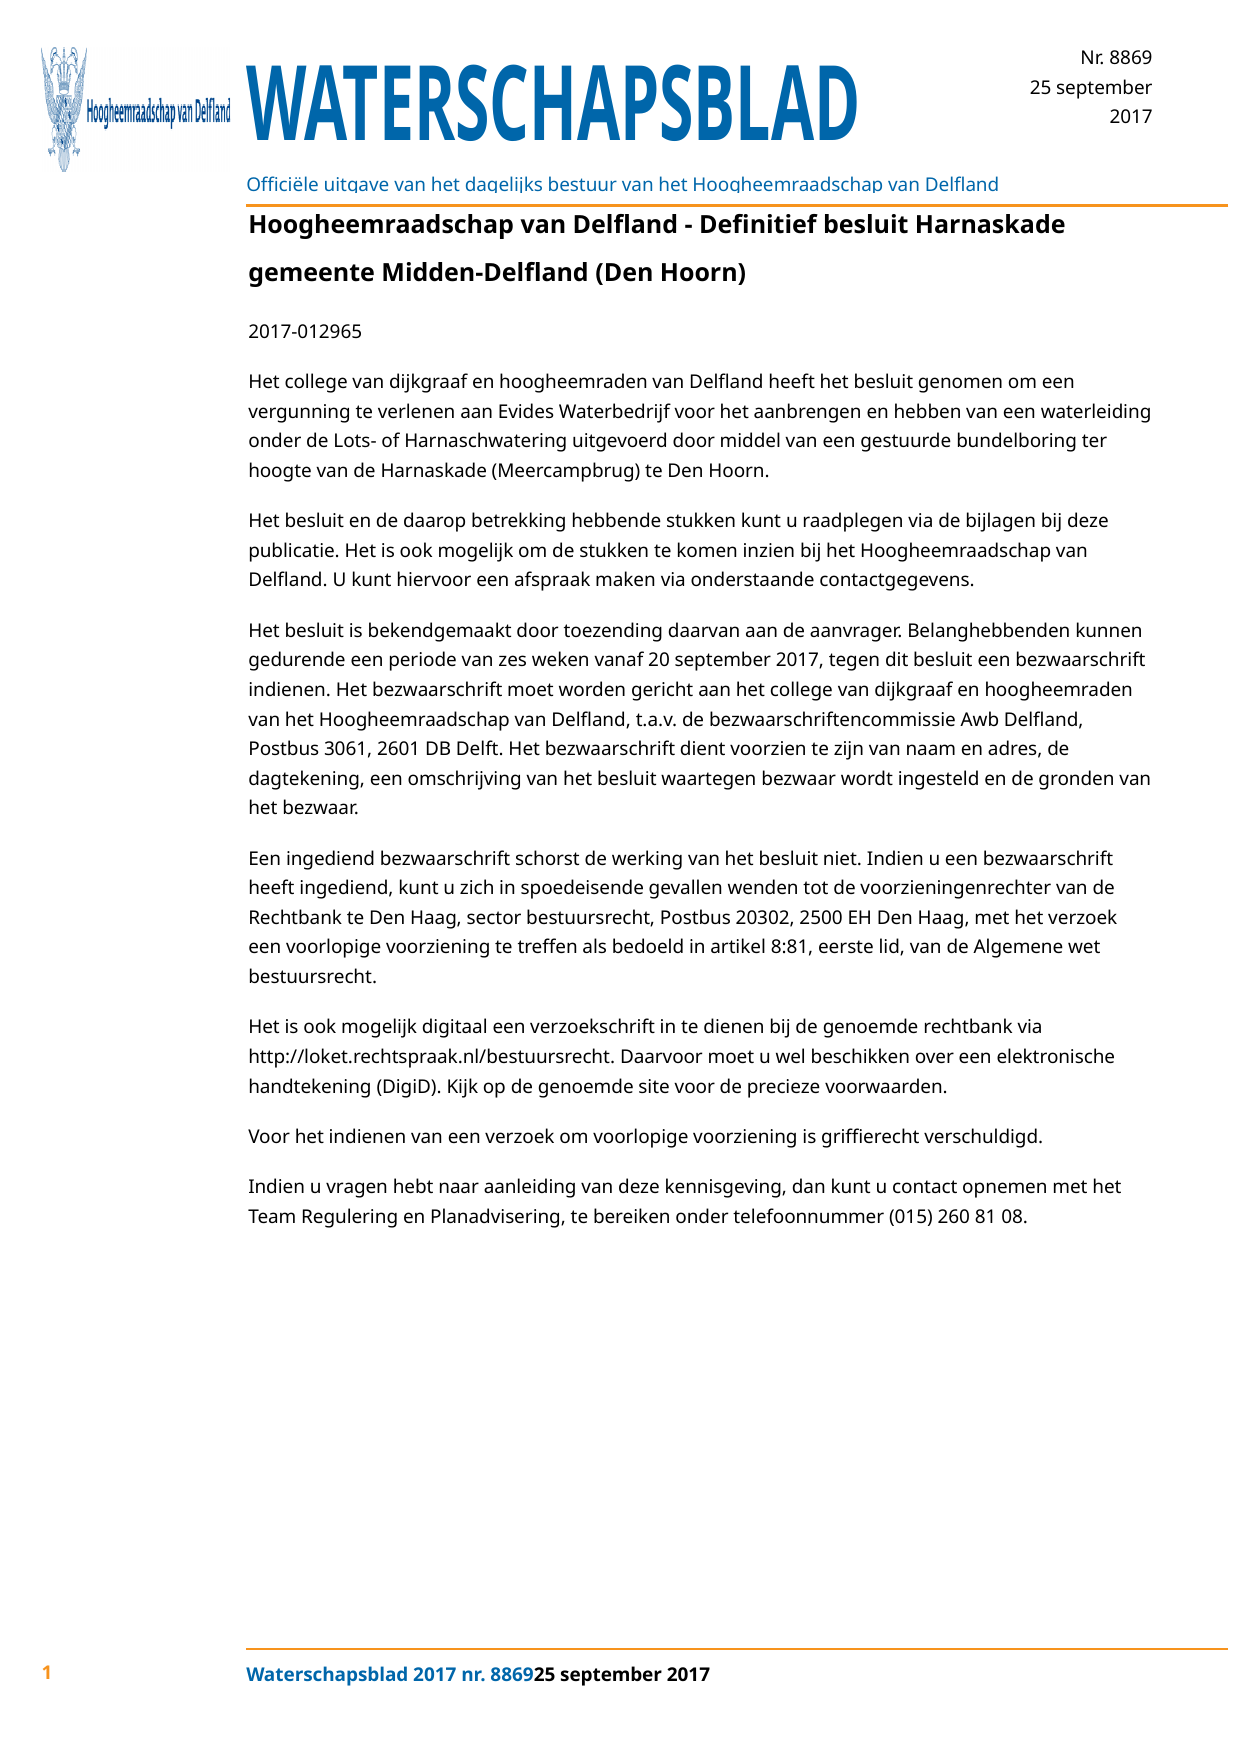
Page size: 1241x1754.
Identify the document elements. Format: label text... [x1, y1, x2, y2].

text 2017-012965 [248, 318, 1152, 344]
text Indien u vragen hebt naar aanleiding van deze kennisgeving, dan kunt u contact opnemen met het Team Regulering en Planadvisering, te bereiken onder telefoonnummer (015) 260 81 08. [248, 1174, 1152, 1229]
picture [41, 47, 231, 172]
text Het is ook mogelijk digitaal een verzoekschrift in te dienen bij de genoemde rechtbank via http://loket.rechtspraak.nl/bestuursrecht. Daarvoor moet u wel beschikken over een elektronische handtekening (DigiD). Kijk op de genoemde site voor de precieze voorwaarden. [248, 1014, 1152, 1099]
text Het besluit en de daarop betrekking hebbende stukken kunt u raadplegen via de bijlagen bij deze publicatie. Het is ook mogelijk om de stukken te komen inzien bij het Hoogheemraadschap van Delfland. U kunt hiervoor een afspraak maken via onderstaande contactgegevens. [248, 507, 1152, 592]
text Hoogheemraadschap van Delfland - Definitief besluit Harnaskade gemeente Midden-Delfland (Den Hoorn) [248, 207, 1152, 288]
text Voor het indienen van een verzoek om voorlopige voorziening is griffierecht verschuldigd. [248, 1123, 1152, 1149]
text Een ingediend bezwaarschrift schorst de werking van het besluit niet. Indien u een bezwaarschrift heeft ingediend, kunt u zich in spoedeisende gevallen wenden tot de voorzieningenrechter van de Rechtbank te Den Haag, sector bestuursrecht, Postbus 20302, 2500 EH Den Haag, met het verzoek een voorlopige voorziening te treffen als bedoeld in artikel 8:81, eerste lid, van de Algemene wet bestuursrecht. [248, 845, 1152, 989]
text Het besluit is bekendgemaakt door toezending daarvan aan de aanvrager. Belanghebbenden kunnen gedurende een periode van zes weken vanaf 20 september 2017, tegen dit besluit een bezwaarschrift indienen. Het bezwaarschrift moet worden gericht aan het college van dijkgraaf en hoogheemraden van het Hoogheemraadschap van Delfland, t.a.v. de bezwaarschriftencommissie Awb Delfland, Postbus 3061, 2601 DB Delft. Het bezwaarschrift dient voorzien te zijn van naam en adres, de dagtekening, een omschrijving van het besluit waartegen bezwaar wordt ingesteld en de gronden van het bezwaar. [248, 617, 1152, 820]
text Het college van dijkgraaf en hoogheemraden van Delfland heeft het besluit genomen om een vergunning te verlenen aan Evides Waterbedrijf voor het aanbrengen en hebben van een waterleiding onder de Lots- of Harnaschwatering uitgevoerd door middel van een gestuurde bundelboring ter hoogte van de Harnaskade (Meercampbrug) te Den Hoorn. [248, 368, 1152, 483]
